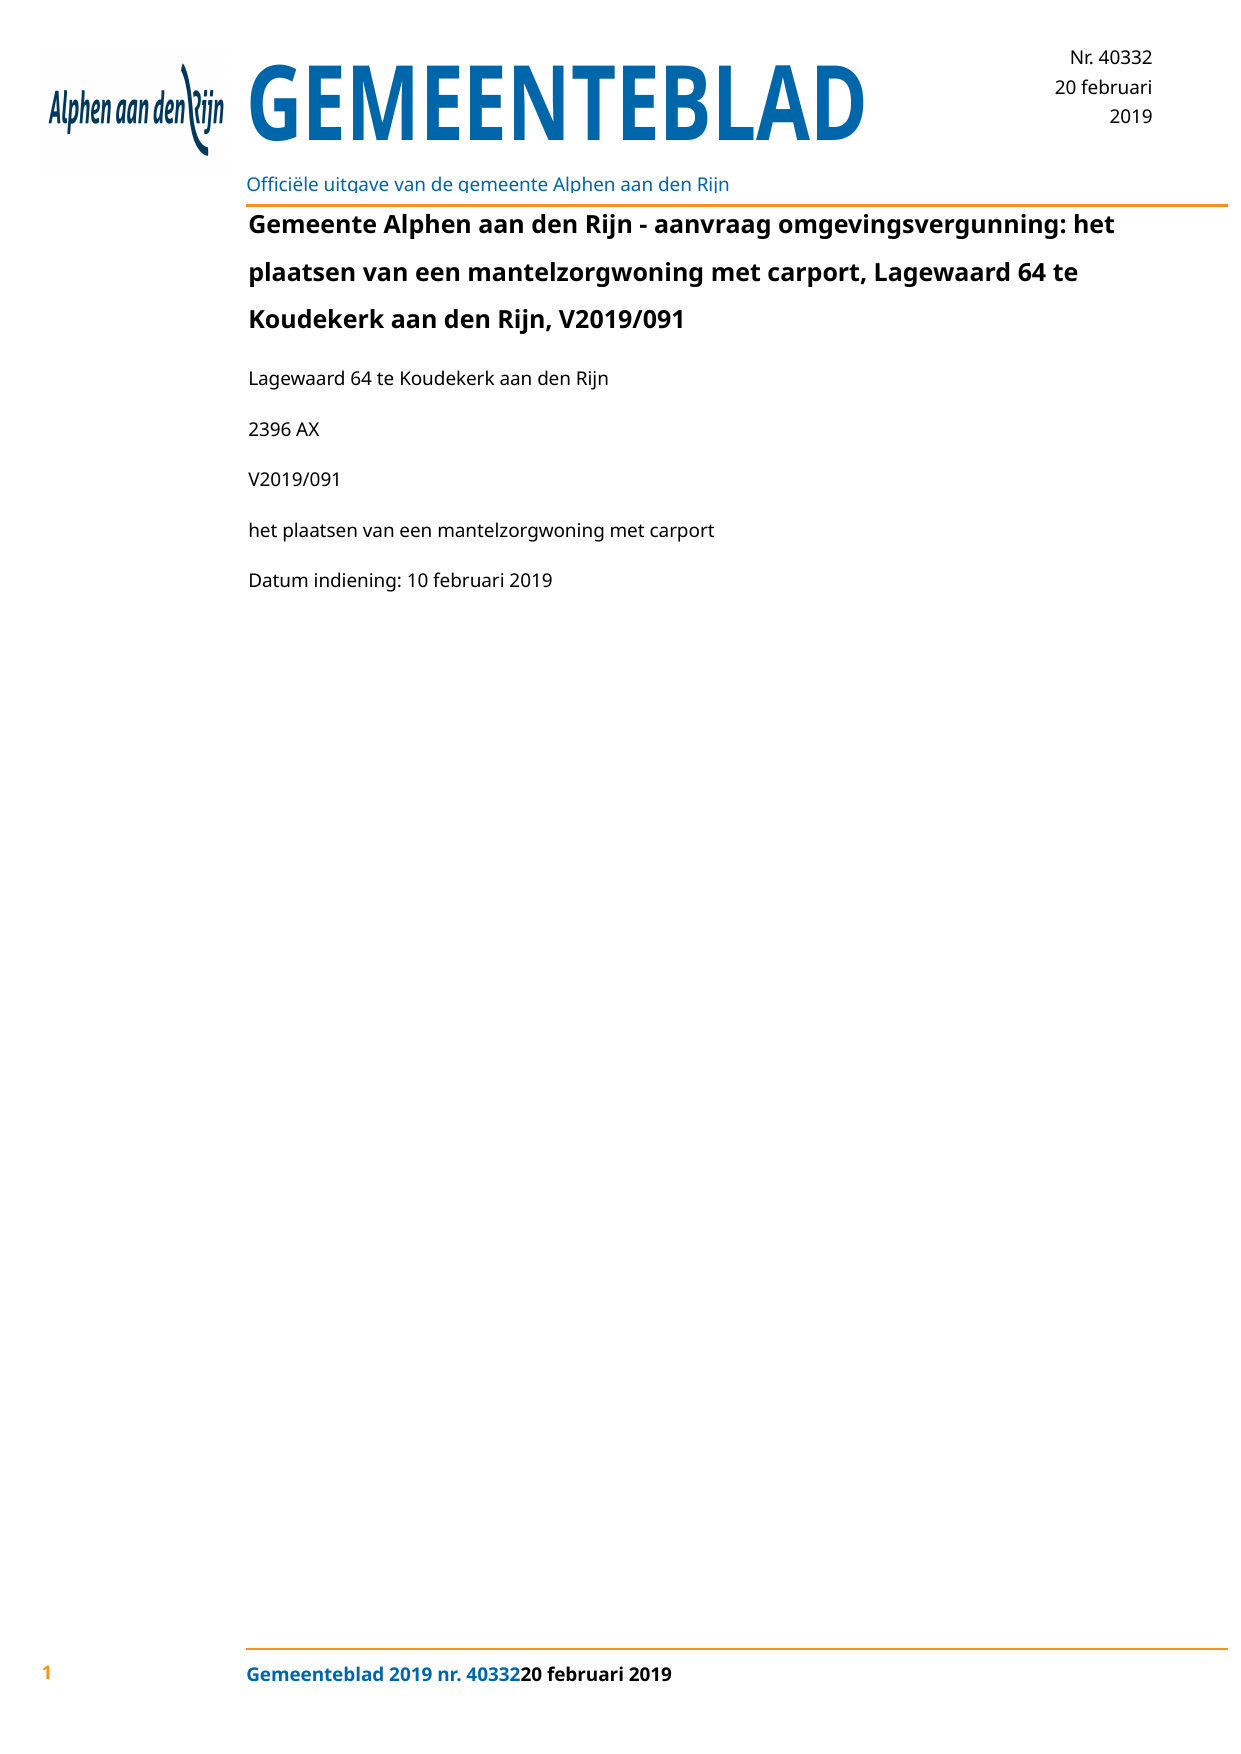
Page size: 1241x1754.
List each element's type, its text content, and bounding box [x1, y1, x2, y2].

text het plaatsen van een mantelzorgwoning met carport [248, 517, 1152, 542]
text Gemeente Alphen aan den Rijn - aanvraag omgevingsvergunning: het plaatsen van een mantelzorgwoning met carport, Lagewaard 64 te Koudekerk aan den Rijn, V2019/091 [248, 207, 1152, 336]
text Lagewaard 64 te Koudekerk aan den Rijn [248, 366, 1152, 391]
text V2019/091 [248, 466, 1152, 492]
picture [41, 47, 231, 172]
text 2396 AX [248, 416, 1152, 442]
text Datum indiening: 10 februari 2019 [248, 567, 1152, 593]
